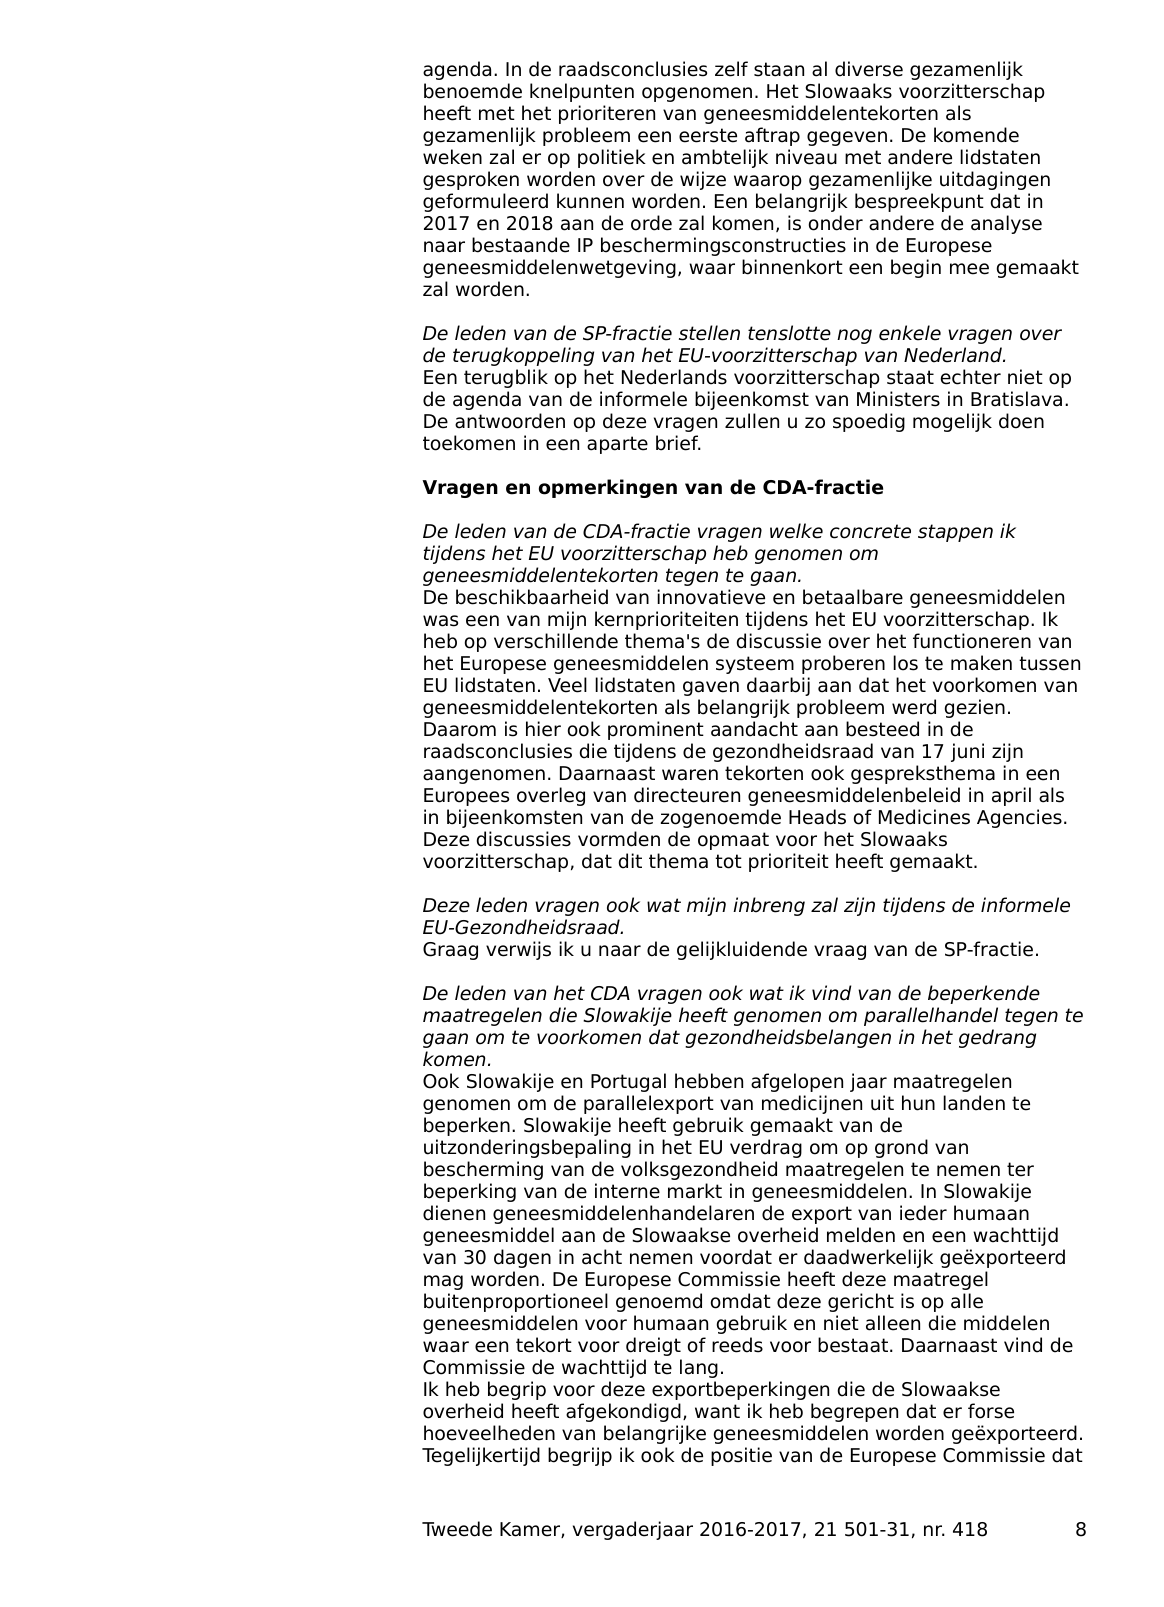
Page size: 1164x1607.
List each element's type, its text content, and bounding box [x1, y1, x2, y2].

text De leden van het CDA vragen ook wat ik vind van de beperkende maatregelen die Slowakije heeft genomen om parallelhandel tegen te gaan om te voorkomen dat gezondheidsbelangen in het gedrang komen. [422, 983, 1087, 1071]
text Een terugblik op het Nederlands voorzitterschap staat echter niet op de agenda van de informele bijeenkomst van Ministers in Bratislava. De antwoorden op deze vragen zullen u zo spoedig mogelijk doen toekomen in een aparte brief. [422, 367, 1087, 455]
text De leden van de SP-fractie stellen tenslotte nog enkele vragen over de terugkoppeling van het EU-voorzitterschap van Nederland. [422, 323, 1087, 367]
text Graag verwijs ik u naar de gelijkluidende vraag van de SP-fractie. [422, 939, 1087, 961]
text Ook Slowakije en Portugal hebben afgelopen jaar maatregelen genomen om de parallelexport van medicijnen uit hun landen te beperken. Slowakije heeft gebruik gemaakt van de uitzonderingsbepaling in het EU verdrag om op grond van bescherming van de volksgezondheid maatregelen te nemen ter beperking van de interne markt in geneesmiddelen. In Slowakije dienen geneesmiddelenhandelaren de export van ieder humaan geneesmiddel aan de Slowaakse overheid melden en een wachttijd van 30 dagen in acht nemen voordat er daadwerkelijk geëxporteerd mag worden. De Europese Commissie heeft deze maatregel buitenproportioneel genoemd omdat deze gericht is op alle geneesmiddelen voor humaan gebruik en niet alleen die middelen waar een tekort voor dreigt of reeds voor bestaat. Daarnaast vind de Commissie de wachttijd te lang. [422, 1071, 1087, 1379]
subtitle Vragen en opmerkingen van de CDA-fractie [422, 477, 1087, 499]
text Ik heb begrip voor deze exportbeperkingen die de Slowaakse overheid heeft afgekondigd, want ik heb begrepen dat er forse hoeveelheden van belangrijke geneesmiddelen worden geëxporteerd. Tegelijkertijd begrijp ik ook de positie van de Europese Commissie dat [422, 1379, 1087, 1467]
text agenda. In de raadsconclusies zelf staan al diverse gezamenlijk benoemde knelpunten opgenomen. Het Slowaaks voorzitterschap heeft met het prioriteren van geneesmiddelentekorten als gezamenlijk probleem een eerste aftrap gegeven. De komende weken zal er op politiek en ambtelijk niveau met andere lidstaten gesproken worden over de wijze waarop gezamenlijke uitdagingen geformuleerd kunnen worden. Een belangrijk bespreekpunt dat in 2017 en 2018 aan de orde zal komen, is onder andere de analyse naar bestaande IP beschermingsconstructies in de Europese geneesmiddelenwetgeving, waar binnenkort een begin mee gemaakt zal worden. [422, 59, 1087, 301]
text De leden van de CDA-fractie vragen welke concrete stappen ik tijdens het EU voorzitterschap heb genomen om geneesmiddelentekorten tegen te gaan. [422, 521, 1087, 587]
text Deze leden vragen ook wat mijn inbreng zal zijn tijdens de informele EU-Gezondheidsraad. [422, 895, 1087, 939]
text De beschikbaarheid van innovatieve en betaalbare geneesmiddelen was een van mijn kernprioriteiten tijdens het EU voorzitterschap. Ik heb op verschillende thema's de discussie over het functioneren van het Europese geneesmiddelen systeem proberen los te maken tussen EU lidstaten. Veel lidstaten gaven daarbij aan dat het voorkomen van geneesmiddelentekorten als belangrijk probleem werd gezien. Daarom is hier ook prominent aandacht aan besteed in de raadsconclusies die tijdens de gezondheidsraad van 17 juni zijn aangenomen. Daarnaast waren tekorten ook gespreksthema in een Europees overleg van directeuren geneesmiddelenbeleid in april als in bijeenkomsten van de zogenoemde Heads of Medicines Agencies. Deze discussies vormden de opmaat voor het Slowaaks voorzitterschap, dat dit thema tot prioriteit heeft gemaakt. [422, 587, 1087, 873]
